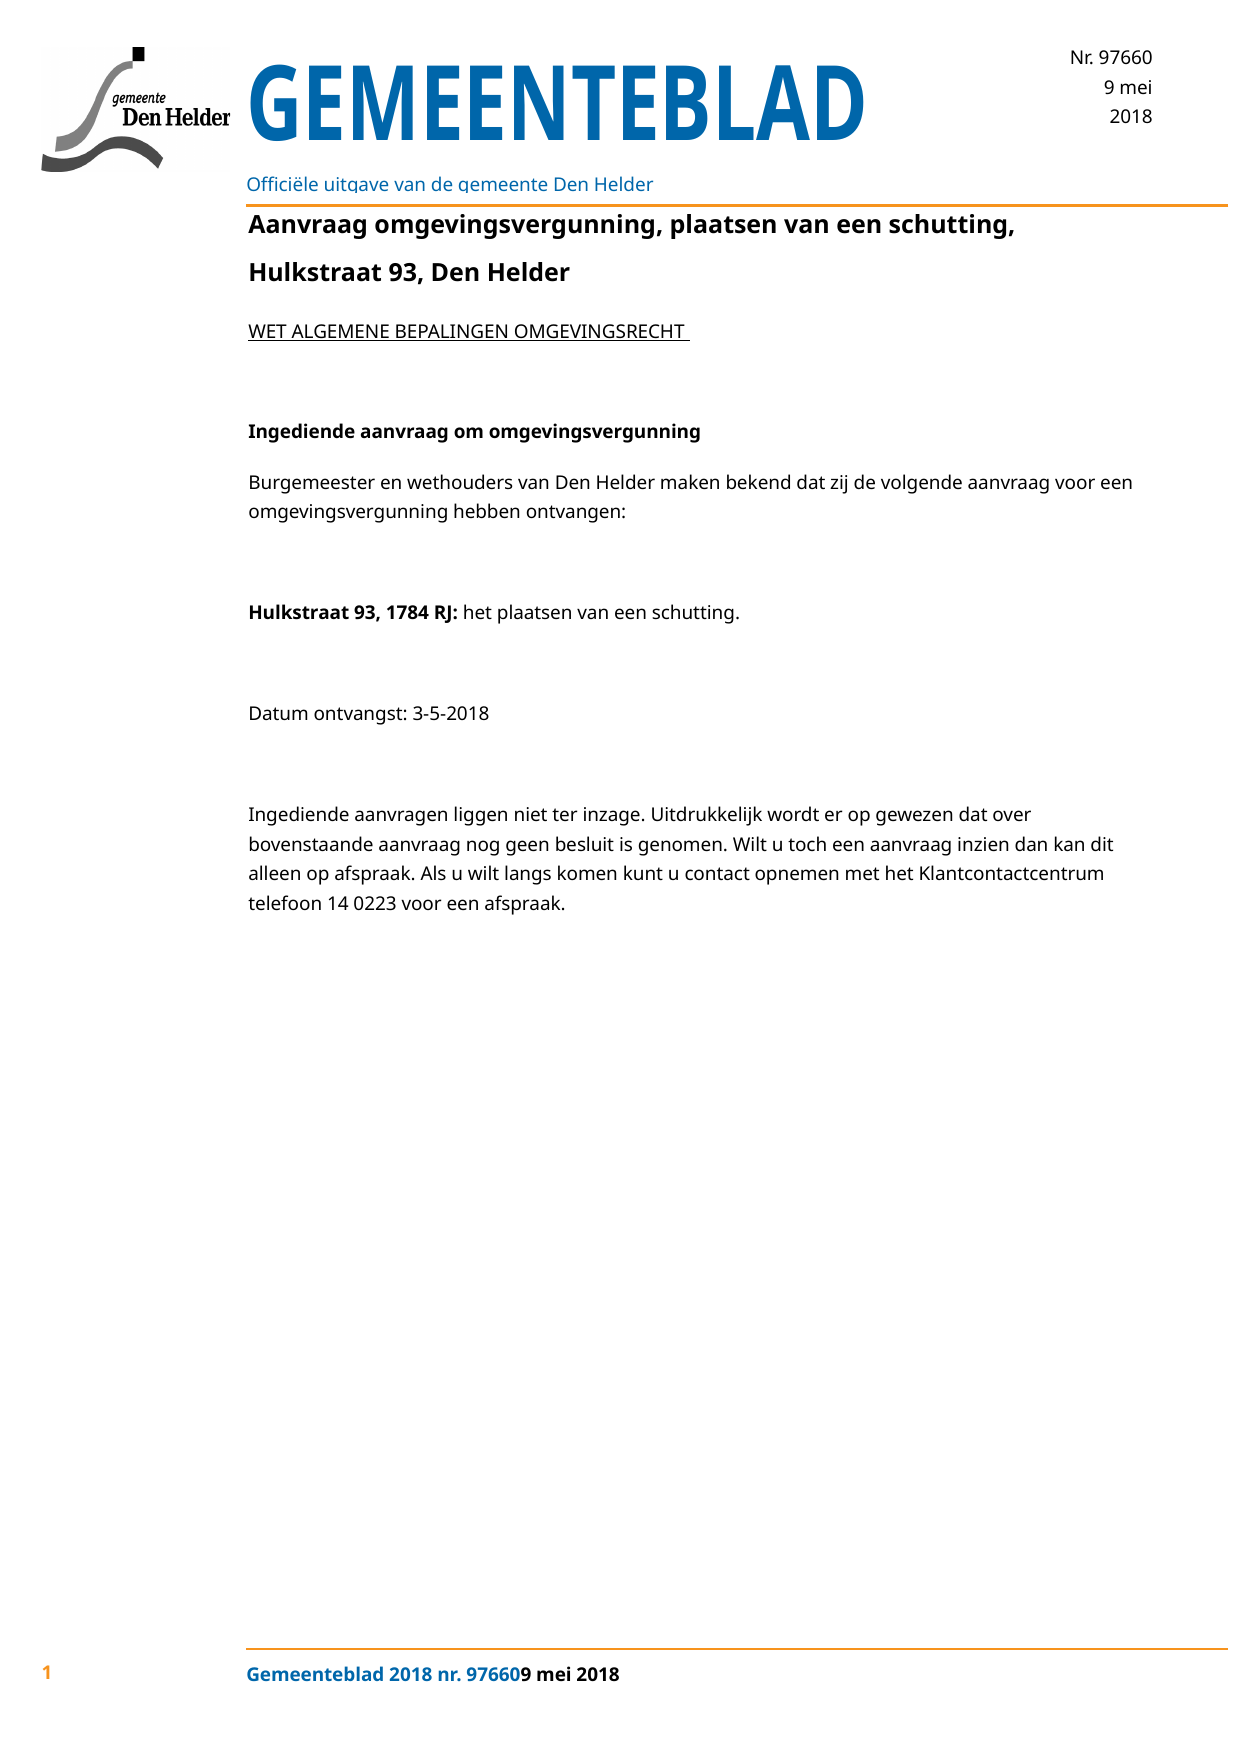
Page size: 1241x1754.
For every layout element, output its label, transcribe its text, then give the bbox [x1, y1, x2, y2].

text Ingediende aanvragen liggen niet ter inzage. Uitdrukkelijk wordt er op gewezen dat over bovenstaande aanvraag nog geen besluit is genomen. Wilt u toch een aanvraag inzien dan kan dit alleen op afspraak. Als u wilt langs komen kunt u contact opnemen met het Klantcontactcentrum telefoon 14 0223 voor een afspraak. [248, 801, 1152, 916]
text Hulkstraat 93, 1784 RJ: het plaatsen van een schutting. [248, 599, 1152, 625]
text WET ALGEMENE BEPALINGEN OMGEVINGSRECHT [248, 318, 1152, 344]
text Burgemeester en wethouders van Den Helder maken bekend dat zij de volgende aanvraag voor een omgevingsvergunning hebben ontvangen: [248, 469, 1152, 524]
text Aanvraag omgevingsvergunning, plaatsen van een schutting, Hulkstraat 93, Den Helder [248, 207, 1152, 288]
picture [41, 47, 231, 172]
text Ingediende aanvraag om omgevingsvergunning [248, 419, 1152, 444]
text Datum ontvangst: 3-5-2018 [248, 700, 1152, 726]
